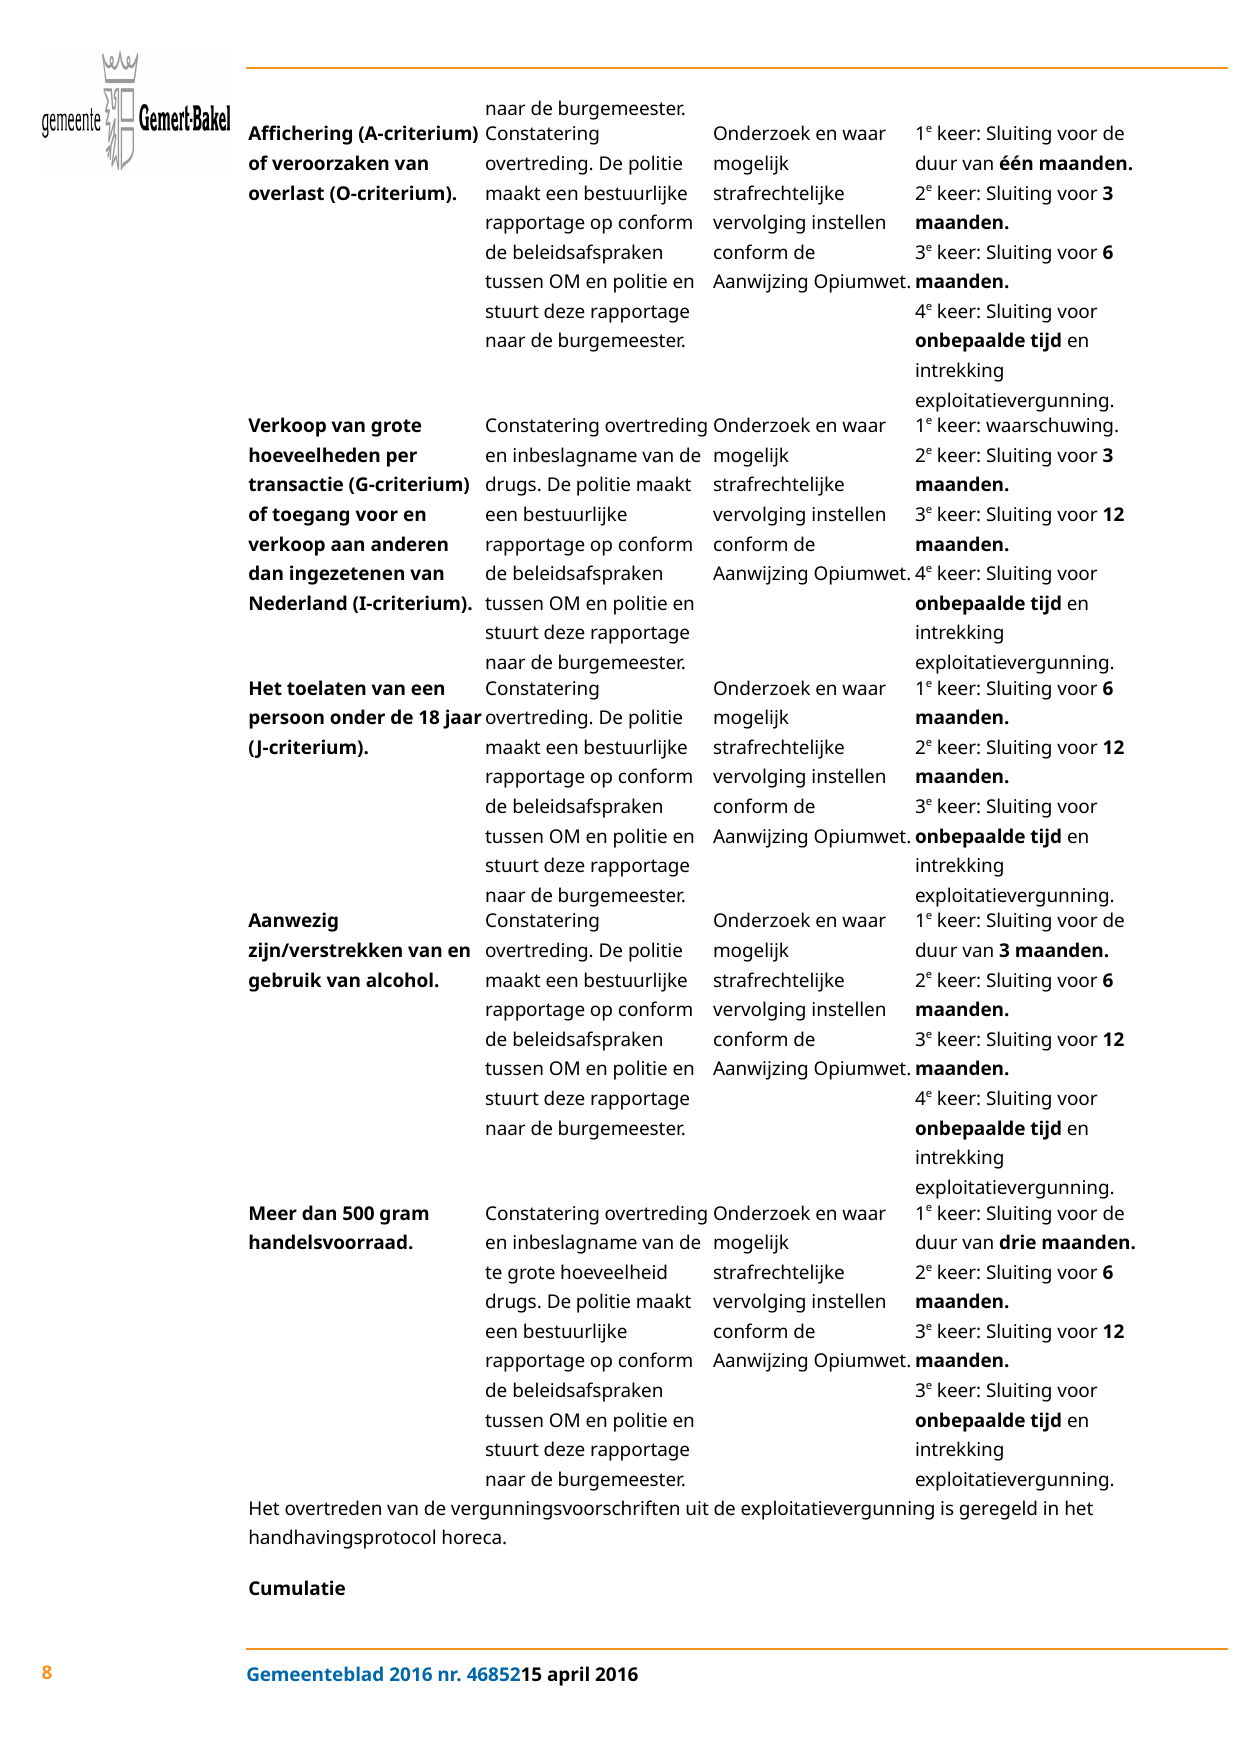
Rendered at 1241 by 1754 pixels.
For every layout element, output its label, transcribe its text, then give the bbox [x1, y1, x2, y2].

table_cell [713, 95, 915, 121]
table_cell Constatering overtreding en inbeslagname van de te grote hoeveelheid drugs. De politie maakt een bestuurlijke rapportage op conform de beleidsafspraken tussen OM en politie en stuurt deze rapportage naar de burgemeester. [485, 1200, 713, 1492]
table_cell Affichering (A-criterium) of veroorzaken van overlast (O-criterium). [248, 121, 485, 412]
text Het overtreden van de vergunningsvoorschriften uit de exploitatievergunning is geregeld in het handhavingsprotocol horeca. [248, 1495, 1152, 1550]
table_cell 1e keer: Sluiting voor 6 maanden. 2e keer: Sluiting voor 12 maanden. 3e keer: Sluiting voor onbepaalde tijd en intrekking exploitatievergunning. [915, 675, 1152, 908]
table_cell Aanwezig zijn/verstrekken van en gebruik van alcohol. [248, 908, 485, 1200]
table_cell Constatering overtreding. De politie maakt een bestuurlijke rapportage op conform de beleidsafspraken tussen OM en politie en stuurt deze rapportage naar de burgemeester. [485, 908, 713, 1200]
table_cell 1e keer: Sluiting voor de duur van één maanden. 2e keer: Sluiting voor 3 maanden. 3e keer: Sluiting voor 6 maanden. 4e keer: Sluiting voor onbepaalde tijd en intrekking exploitatievergunning. [915, 121, 1152, 412]
table_cell Onderzoek en waar mogelijk strafrechtelijke vervolging instellen conform de Aanwijzing Opiumwet. [713, 121, 915, 412]
picture [41, 47, 231, 172]
table_cell [248, 95, 485, 121]
table_cell Meer dan 500 gram handelsvoorraad. [248, 1200, 485, 1492]
table_cell Verkoop van grote hoeveelheden per transactie (G-criterium) of toegang voor en verkoop aan anderen dan ingezetenen van Nederland (I-criterium). [248, 413, 485, 675]
table_cell Onderzoek en waar mogelijk strafrechtelijke vervolging instellen conform de Aanwijzing Opiumwet. [713, 908, 915, 1200]
table_cell 1e keer: Sluiting voor de duur van 3 maanden. 2e keer: Sluiting voor 6 maanden. 3e keer: Sluiting voor 12 maanden. 4e keer: Sluiting voor onbepaalde tijd en intrekking exploitatievergunning. [915, 908, 1152, 1200]
table_cell [915, 95, 1152, 121]
table_cell Constatering overtreding en inbeslagname van de drugs. De politie maakt een bestuurlijke rapportage op conform de beleidsafspraken tussen OM en politie en stuurt deze rapportage naar de burgemeester. [485, 413, 713, 675]
table_cell Onderzoek en waar mogelijk strafrechtelijke vervolging instellen conform de Aanwijzing Opiumwet. [713, 675, 915, 908]
table_cell naar de burgemeester. [485, 95, 713, 121]
table_cell 1e keer: waarschuwing. 2e keer: Sluiting voor 3 maanden. 3e keer: Sluiting voor 12 maanden. 4e keer: Sluiting voor onbepaalde tijd en intrekking exploitatievergunning. [915, 413, 1152, 675]
table_cell Onderzoek en waar mogelijk strafrechtelijke vervolging instellen conform de Aanwijzing Opiumwet. [713, 1200, 915, 1492]
table_cell Het toelaten van een persoon onder de 18 jaar (J-criterium). [248, 675, 485, 908]
table_cell Constatering overtreding. De politie maakt een bestuurlijke rapportage op conform de beleidsafspraken tussen OM en politie en stuurt deze rapportage naar de burgemeester. [485, 121, 713, 412]
table_cell Constatering overtreding. De politie maakt een bestuurlijke rapportage op conform de beleidsafspraken tussen OM en politie en stuurt deze rapportage naar de burgemeester. [485, 675, 713, 908]
table_cell Onderzoek en waar mogelijk strafrechtelijke vervolging instellen conform de Aanwijzing Opiumwet. [713, 413, 915, 675]
table_cell 1e keer: Sluiting voor de duur van drie maanden. 2e keer: Sluiting voor 6 maanden. 3e keer: Sluiting voor 12 maanden. 3e keer: Sluiting voor onbepaalde tijd en intrekking exploitatievergunning. [915, 1200, 1152, 1492]
text Cumulatie [248, 1575, 1152, 1601]
